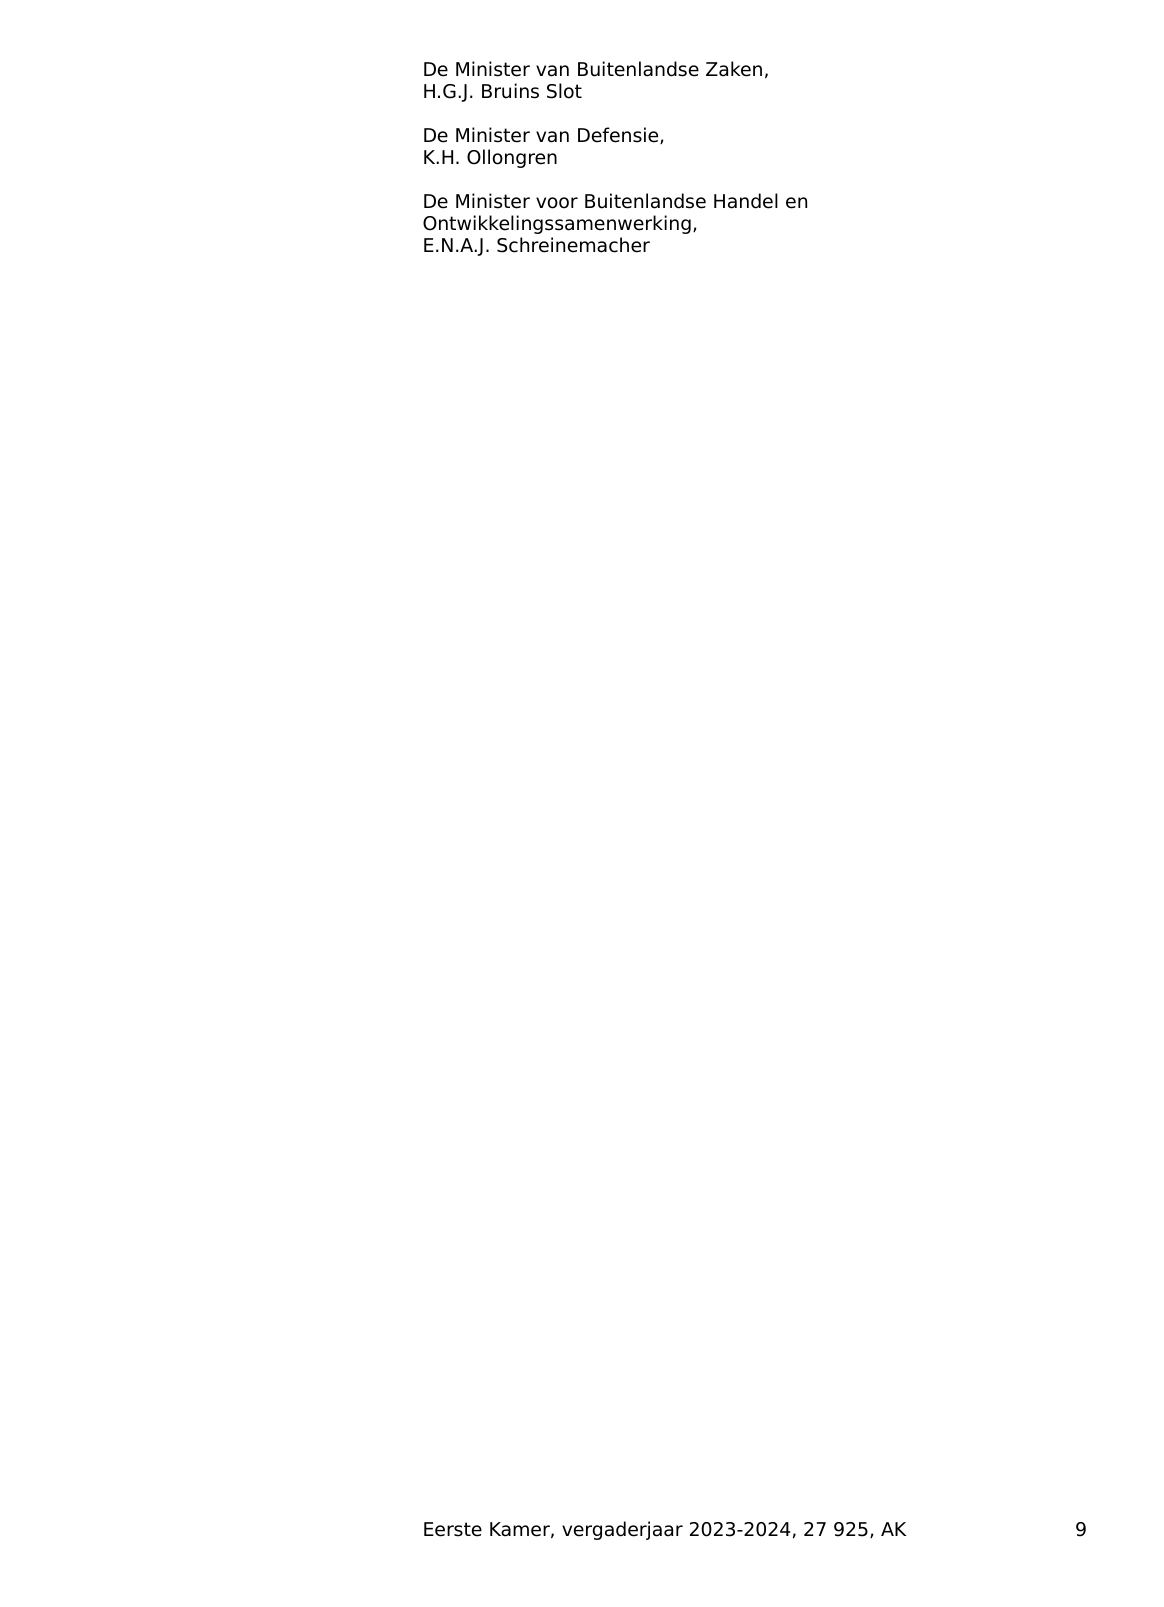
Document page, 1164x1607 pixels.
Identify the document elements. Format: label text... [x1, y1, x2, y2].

text De Minister van Buitenlandse Zaken, H.G.J. Bruins Slot [422, 59, 1087, 103]
text De Minister voor Buitenlandse Handel en Ontwikkelingssamenwerking, E.N.A.J. Schreinemacher [422, 191, 1087, 257]
text De Minister van Defensie, K.H. Ollongren [422, 125, 1087, 169]
